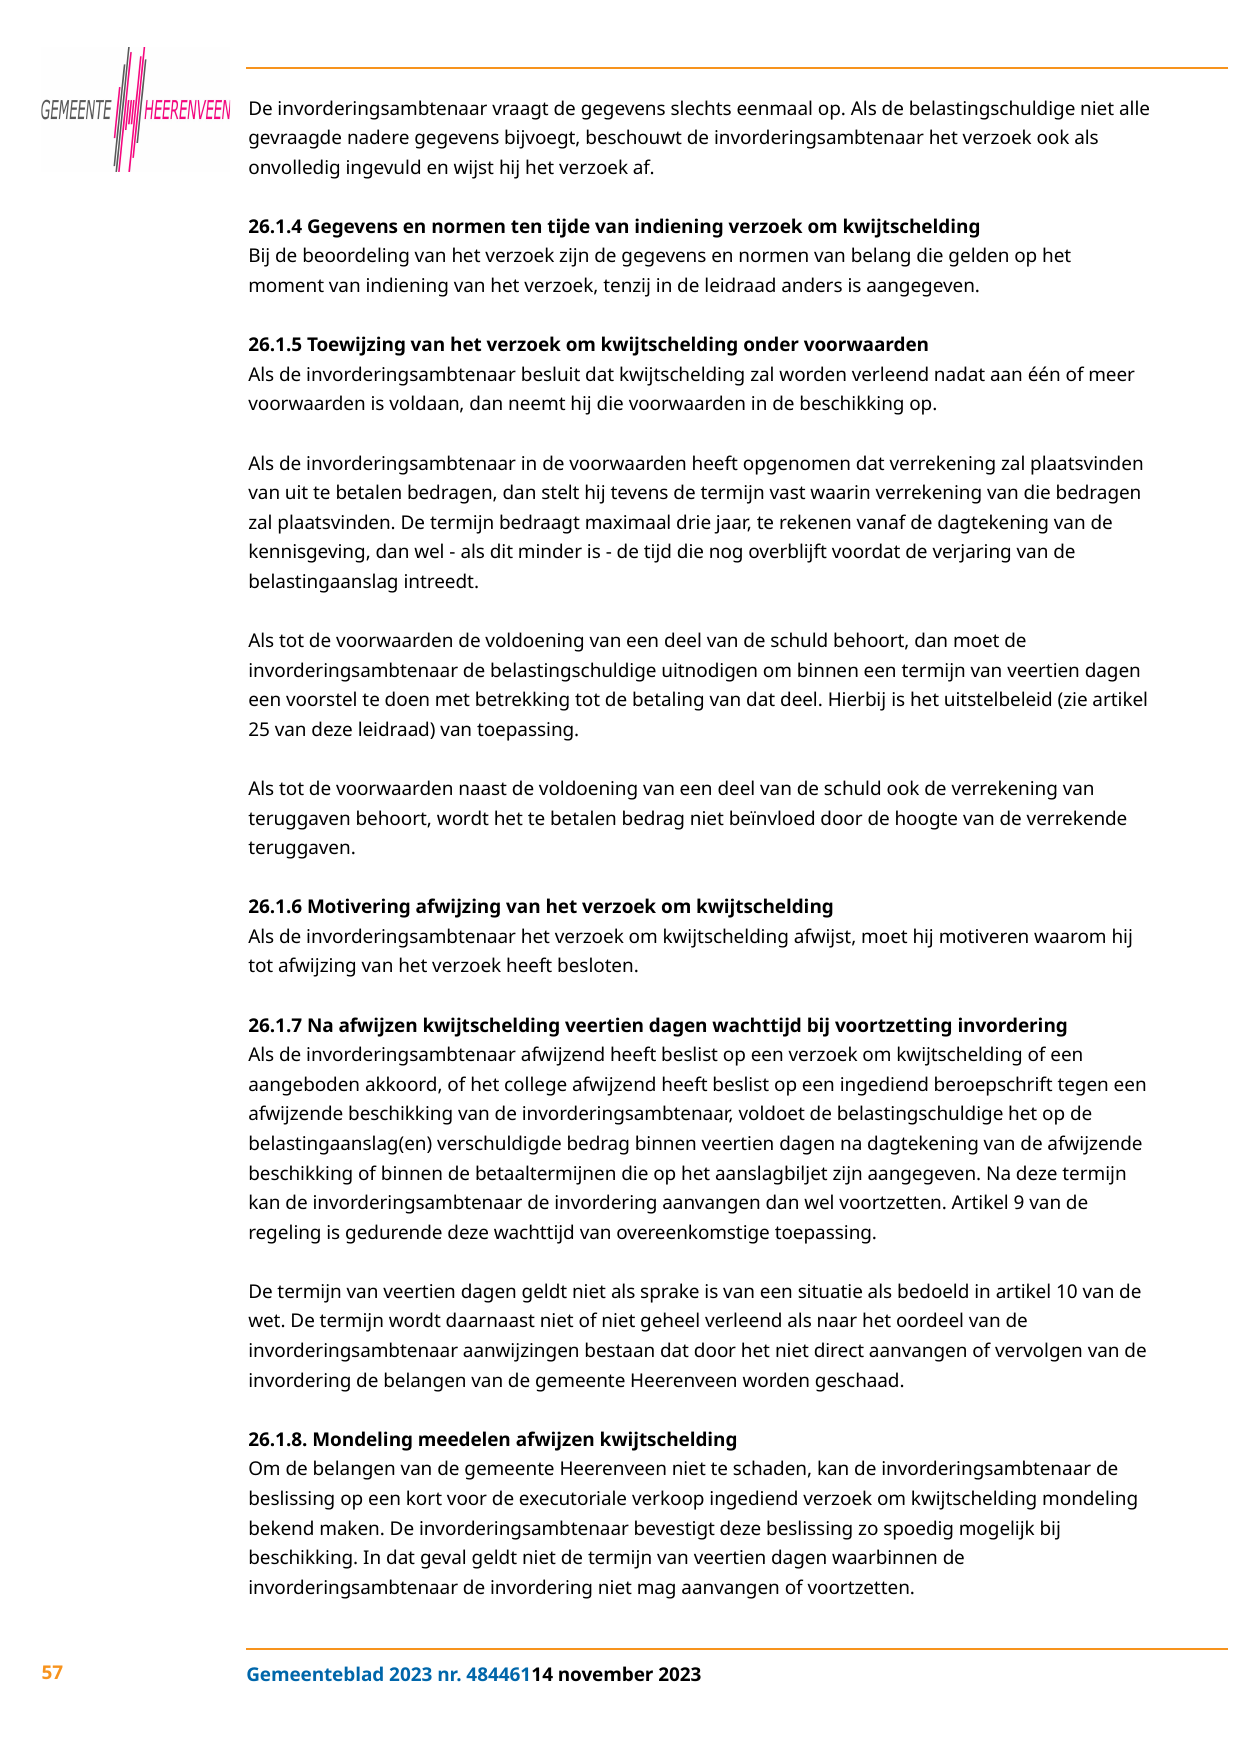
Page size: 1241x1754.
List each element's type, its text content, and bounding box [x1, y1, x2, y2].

text Als tot de voorwaarden de voldoening van een deel van de schuld behoort, dan moet de invorderingsambtenaar de belastingschuldige uitnodigen om binnen een termijn van veertien dagen een voorstel te doen met betrekking tot de betaling van dat deel. Hierbij is het uitstelbeleid (zie artikel 25 van deze leidraad) van toepassing. [248, 627, 1152, 742]
text Bij de beoordeling van het verzoek zijn de gegevens en normen van belang die gelden op het moment van indiening van het verzoek, tenzij in de leidraad anders is aangegeven. [248, 243, 1152, 298]
text Als de invorderingsambtenaar in de voorwaarden heeft opgenomen dat verrekening zal plaatsvinden van uit te betalen bedragen, dan stelt hij tevens de termijn vast waarin verrekening van die bedragen zal plaatsvinden. De termijn bedraagt maximaal drie jaar, te rekenen vanaf de dagtekening van de kennisgeving, dan wel - als dit minder is - de tijd die nog overblijft voordat de verjaring van de belastingaanslag intreedt. [248, 450, 1152, 594]
text Als tot de voorwaarden naast de voldoening van een deel van de schuld ook de verrekening van teruggaven behoort, wordt het te betalen bedrag niet beïnvloed door de hoogte van de verrekende teruggaven. [248, 775, 1152, 860]
text Als de invorderingsambtenaar afwijzend heeft beslist op een verzoek om kwijtschelding of een aangeboden akkoord, of het college afwijzend heeft beslist op een ingediend beroepschrift tegen een afwijzende beschikking van de invorderingsambtenaar, voldoet de belastingschuldige het op de belastingaanslag(en) verschuldigde bedrag binnen veertien dagen na dagtekening van de afwijzende beschikking of binnen de betaaltermijnen die op het aanslagbiljet zijn aangegeven. Na deze termijn kan de invorderingsambtenaar de invordering aanvangen dan wel voortzetten. Artikel 9 van de regeling is gedurende deze wachttijd van overeenkomstige toepassing. [248, 1041, 1152, 1245]
text De invorderingsambtenaar vraagt de gegevens slechts eenmaal op. Als de belastingschuldige niet alle gevraagde nadere gegevens bijvoegt, beschouwt de invorderingsambtenaar het verzoek ook als onvolledig ingevuld en wijst hij het verzoek af. [248, 95, 1152, 180]
text 26.1.4 Gegevens en normen ten tijde van indiening verzoek om kwijtschelding [248, 213, 1152, 239]
text Om de belangen van de gemeente Heerenveen niet te schaden, kan de invorderingsambtenaar de beslissing op een kort voor de executoriale verkoop ingediend verzoek om kwijtschelding mondeling bekend maken. De invorderingsambtenaar bevestigt deze beslissing zo spoedig mogelijk bij beschikking. In dat geval geldt niet de termijn van veertien dagen waarbinnen de invorderingsambtenaar de invordering niet mag aanvangen of voortzetten. [248, 1456, 1152, 1600]
text Als de invorderingsambtenaar het verzoek om kwijtschelding afwijst, moet hij motiveren waarom hij tot afwijzing van het verzoek heeft besloten. [248, 923, 1152, 978]
text Als de invorderingsambtenaar besluit dat kwijtschelding zal worden verleend nadat aan één of meer voorwaarden is voldaan, dan neemt hij die voorwaarden in de beschikking op. [248, 361, 1152, 416]
text 26.1.8. Mondeling meedelen afwijzen kwijtschelding [248, 1426, 1152, 1452]
text 26.1.5 Toewijzing van het verzoek om kwijtschelding onder voorwaarden [248, 331, 1152, 357]
text 26.1.7 Na afwijzen kwijtschelding veertien dagen wachttijd bij voortzetting invordering [248, 1012, 1152, 1038]
picture [41, 47, 231, 172]
text 26.1.6 Motivering afwijzing van het verzoek om kwijtschelding [248, 893, 1152, 919]
text De termijn van veertien dagen geldt niet als sprake is van een situatie als bedoeld in artikel 10 van de wet. De termijn wordt daarnaast niet of niet geheel verleend als naar het oordeel van de invorderingsambtenaar aanwijzingen bestaan dat door het niet direct aanvangen of vervolgen van de invordering de belangen van de gemeente Heerenveen worden geschaad. [248, 1278, 1152, 1393]
